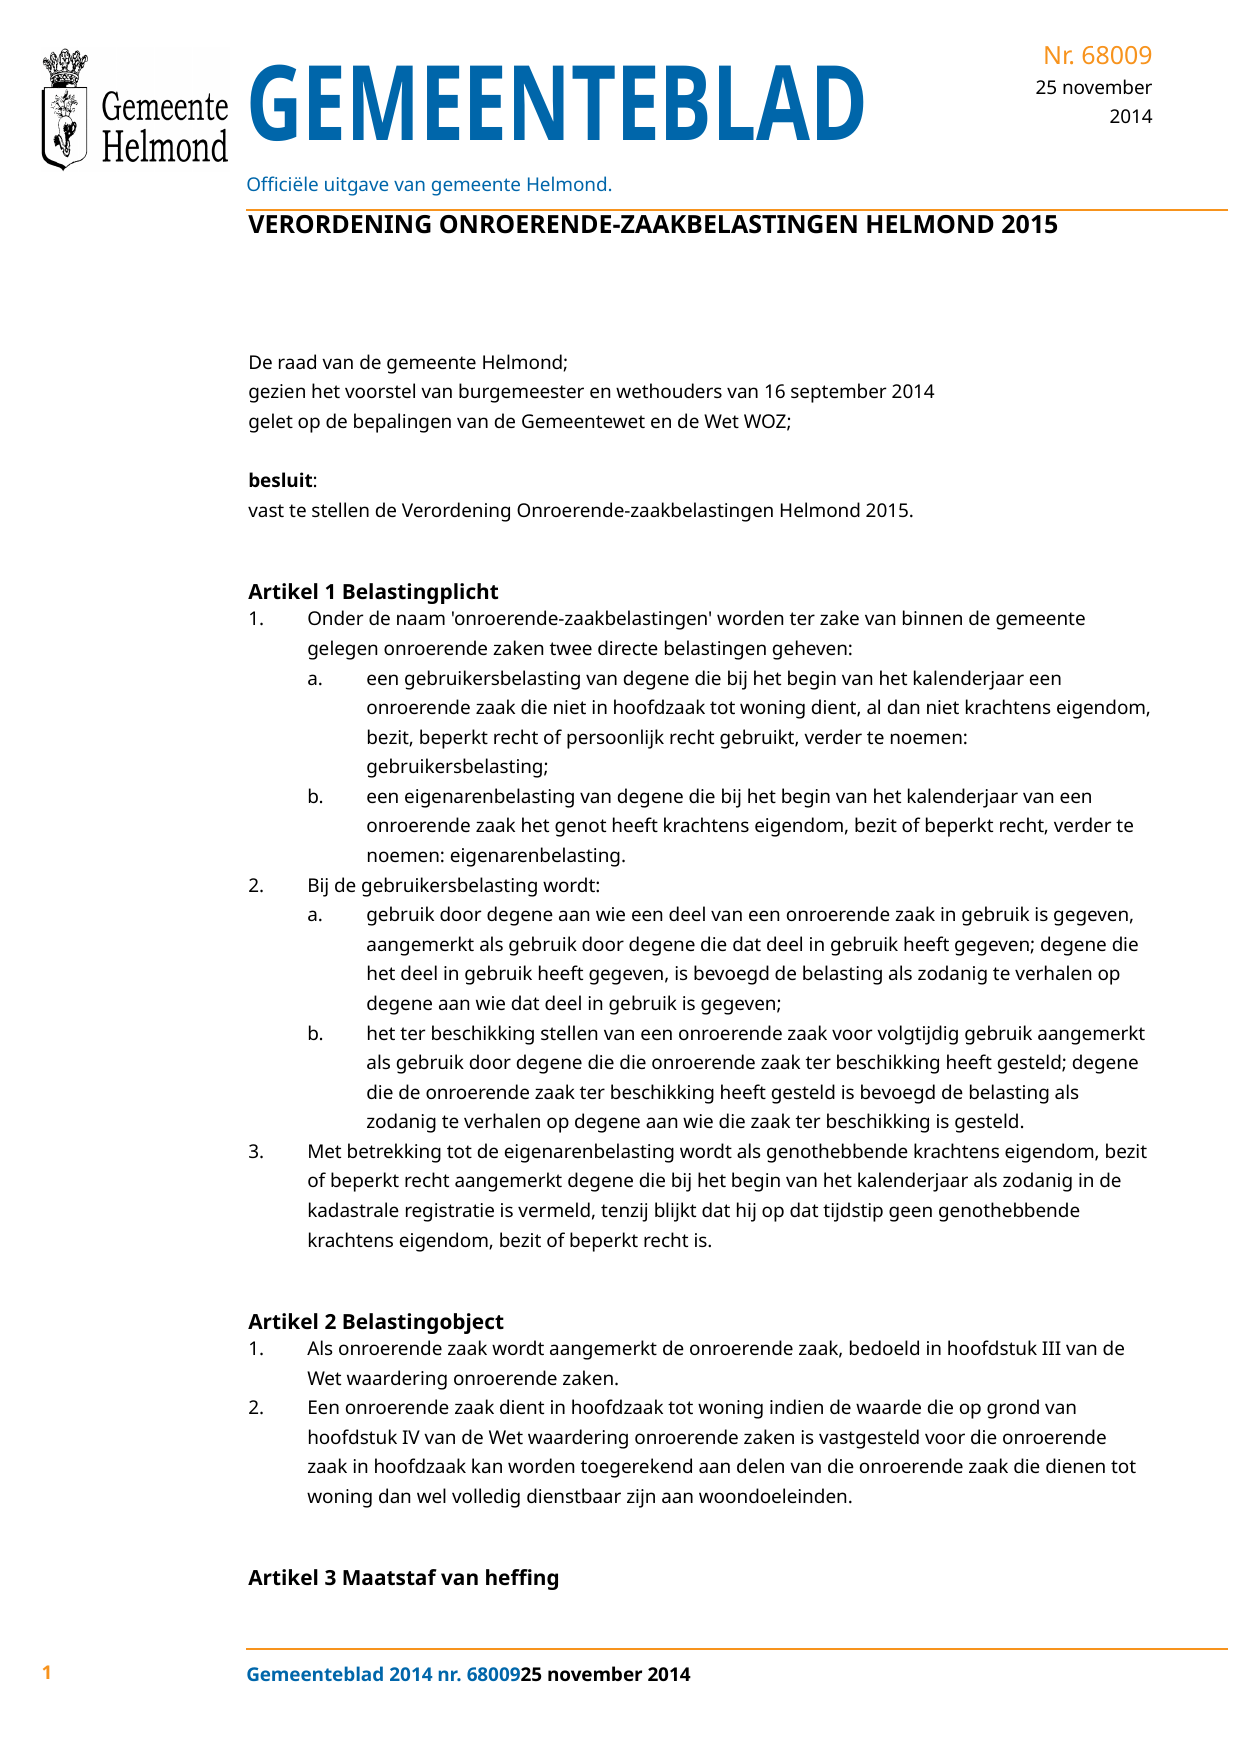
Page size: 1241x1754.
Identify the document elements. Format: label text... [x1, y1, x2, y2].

list Onder de naam 'onroerende-zaakbelastingen' worden ter zake van binnen de gemeente gelegen onroerende zaken twee directe belastingen geheven: [248, 606, 1152, 661]
text gelet op de bepalingen van de Gemeentewet en de Wet WOZ; [248, 408, 1152, 434]
list een gebruikersbelasting van degene die bij het begin van het kalenderjaar een onroerende zaak die niet in hoofdzaak tot woning dient, al dan niet krachtens eigendom, bezit, beperkt recht of persoonlijk recht gebruikt, verder te noemen: gebruikersbelasting; [307, 665, 1152, 779]
text besluit: [248, 467, 1152, 493]
list Met betrekking tot de eigenarenbelasting wordt als genothebbende krachtens eigendom, bezit of beperkt recht aangemerkt degene die bij het begin van het kalenderjaar als zodanig in de kadastrale registratie is vermeld, tenzij blijkt dat hij op dat tijdstip geen genothebbende krachtens eigendom, bezit of beperkt recht is. [248, 1138, 1152, 1252]
text vast te stellen de Verordening Onroerende-zaakbelastingen Helmond 2015. [248, 497, 1152, 523]
list Als onroerende zaak wordt aangemerkt de onroerende zaak, bedoeld in hoofdstuk III van de Wet waardering onroerende zaken. [248, 1335, 1152, 1391]
text Artikel 2 Belastingobject [248, 1307, 1152, 1335]
text Artikel 3 Maatstaf van heffing [248, 1563, 1152, 1592]
list het ter beschikking stellen van een onroerende zaak voor volgtijdig gebruik aangemerkt als gebruik door degene die die onroerende zaak ter beschikking heeft gesteld; degene die de onroerende zaak ter beschikking heeft gesteld is bevoegd de belasting als zodanig te verhalen op degene aan wie die zaak ter beschikking is gesteld. [307, 1020, 1152, 1134]
text De raad van de gemeente Helmond; [248, 349, 1152, 375]
list een eigenarenbelasting van degene die bij het begin van het kalenderjaar van een onroerende zaak het genot heeft krachtens eigendom, bezit of beperkt recht, verder te noemen: eigenarenbelasting. [307, 783, 1152, 868]
text gezien het voorstel van burgemeester en wethouders van 16 september 2014 [248, 379, 1152, 404]
picture [41, 47, 231, 172]
text VERORDENING ONROERENDE-ZAAKBELASTINGEN HELMOND 2015 [248, 211, 1152, 241]
list Een onroerende zaak dient in hoofdzaak tot woning indien de waarde die op grond van hoofdstuk IV van de Wet waardering onroerende zaken is vastgesteld voor die onroerende zaak in hoofdzaak kan worden toegerekend aan delen van die onroerende zaak die dienen tot woning dan wel volledig dienstbaar zijn aan woondoeleinden. [248, 1394, 1152, 1509]
text Artikel 1 Belastingplicht [248, 577, 1152, 606]
list Bij de gebruikersbelasting wordt: [248, 872, 1152, 897]
list gebruik door degene aan wie een deel van een onroerende zaak in gebruik is gegeven, aangemerkt als gebruik door degene die dat deel in gebruik heeft gegeven; degene die het deel in gebruik heeft gegeven, is bevoegd de belasting als zodanig te verhalen op degene aan wie dat deel in gebruik is gegeven; [307, 901, 1152, 1016]
